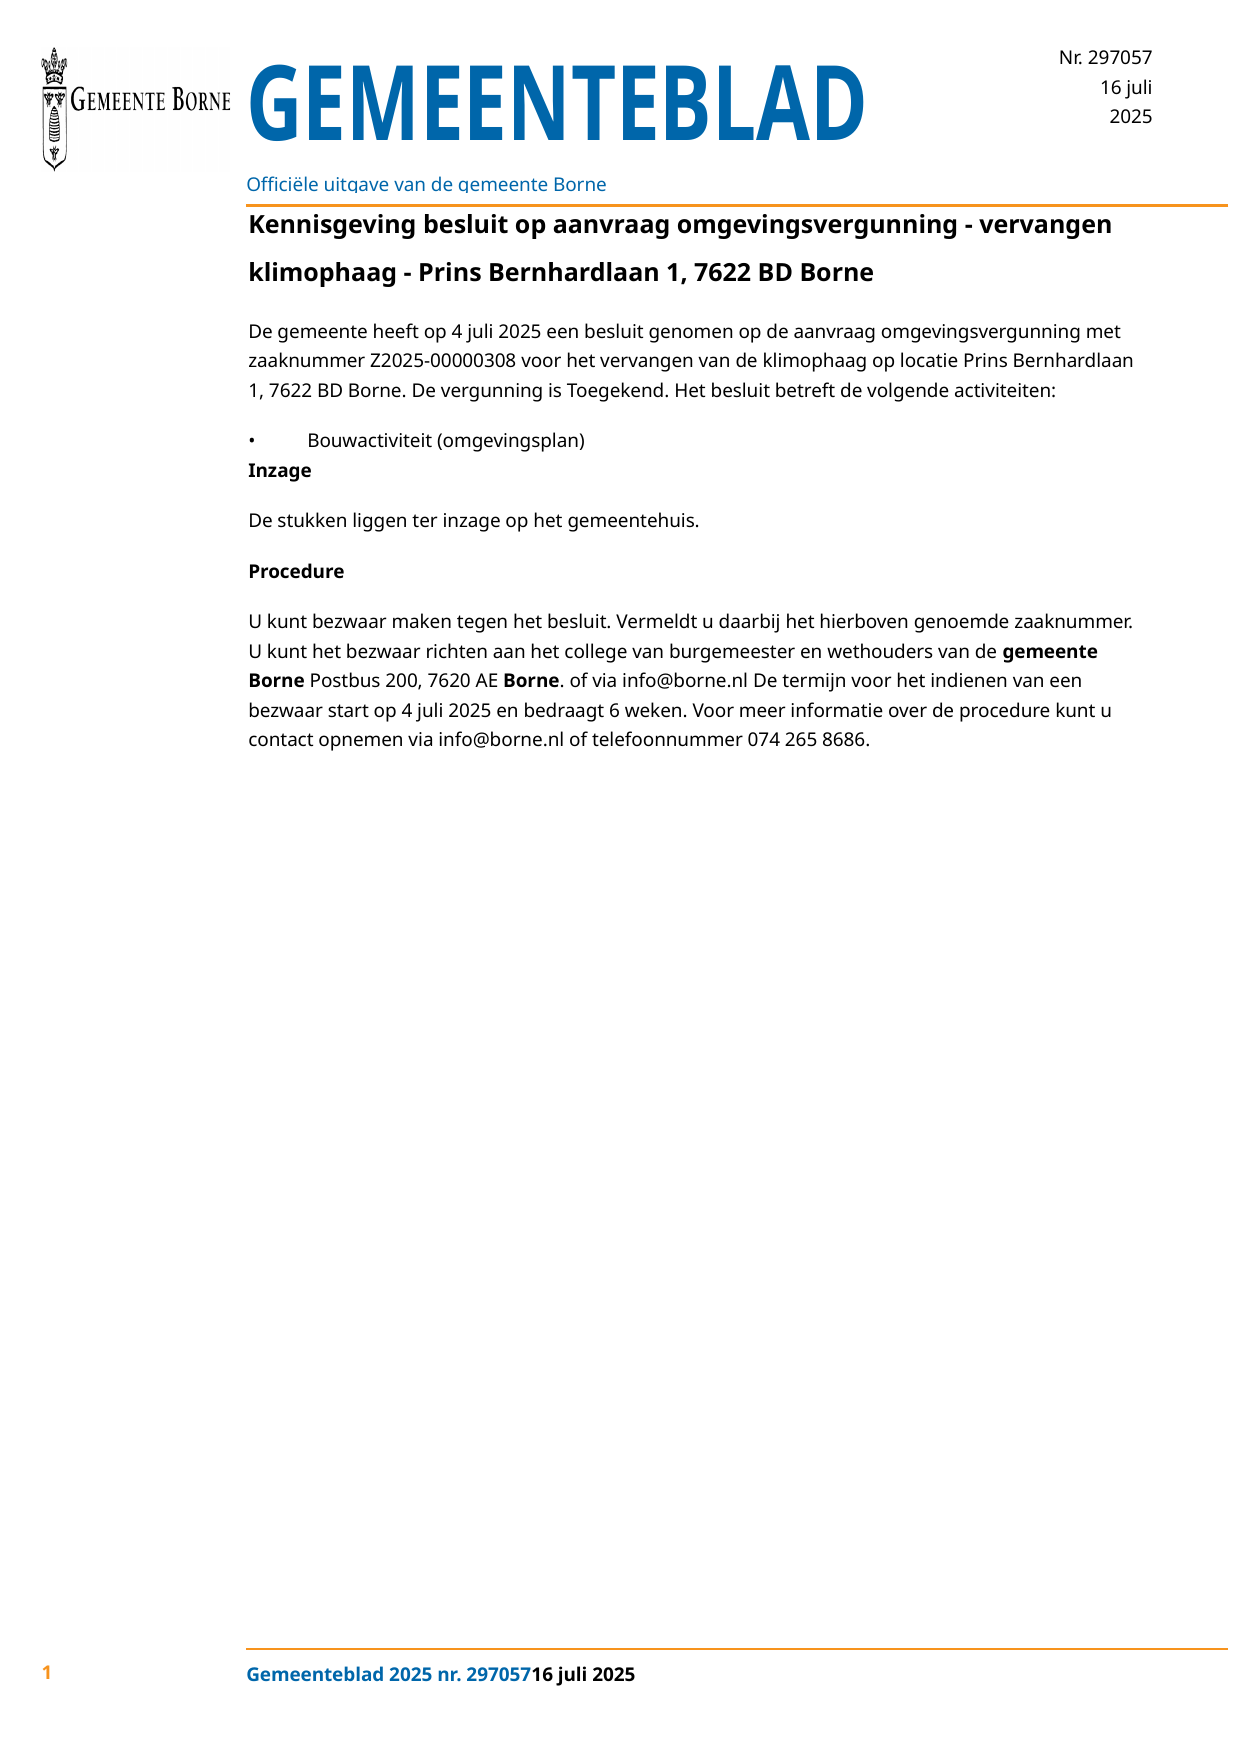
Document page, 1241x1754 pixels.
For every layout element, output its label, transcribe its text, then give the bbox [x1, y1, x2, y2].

text U kunt bezwaar maken tegen het besluit. Vermeldt u daarbij het hierboven genoemde zaaknummer. U kunt het bezwaar richten aan het college van burgemeester en wethouders van de gemeente Borne Postbus 200, 7620 AE Borne. of via info@borne.nl De termijn voor het indienen van een bezwaar start op 4 juli 2025 en bedraagt 6 weken. Voor meer informatie over de procedure kunt u contact opnemen via info@borne.nl of telefoonnummer 074 265 8686. [248, 608, 1152, 752]
text De stukken liggen ter inzage op het gemeentehuis. [248, 507, 1152, 533]
text Kennisgeving besluit op aanvraag omgevingsvergunning - vervangen klimophaag - Prins Bernhardlaan 1, 7622 BD Borne [248, 207, 1152, 288]
text Inzage [248, 457, 1152, 483]
picture [41, 47, 231, 172]
text De gemeente heeft op 4 juli 2025 een besluit genomen op de aanvraag omgevingsvergunning met zaaknummer Z2025-00000308 voor het vervangen van de klimophaag op locatie Prins Bernhardlaan 1, 7622 BD Borne. De vergunning is Toegekend. Het besluit betreft de volgende activiteiten: [248, 318, 1152, 403]
text Procedure [248, 558, 1152, 584]
list Bouwactiviteit (omgevingsplan) [248, 427, 1152, 453]
